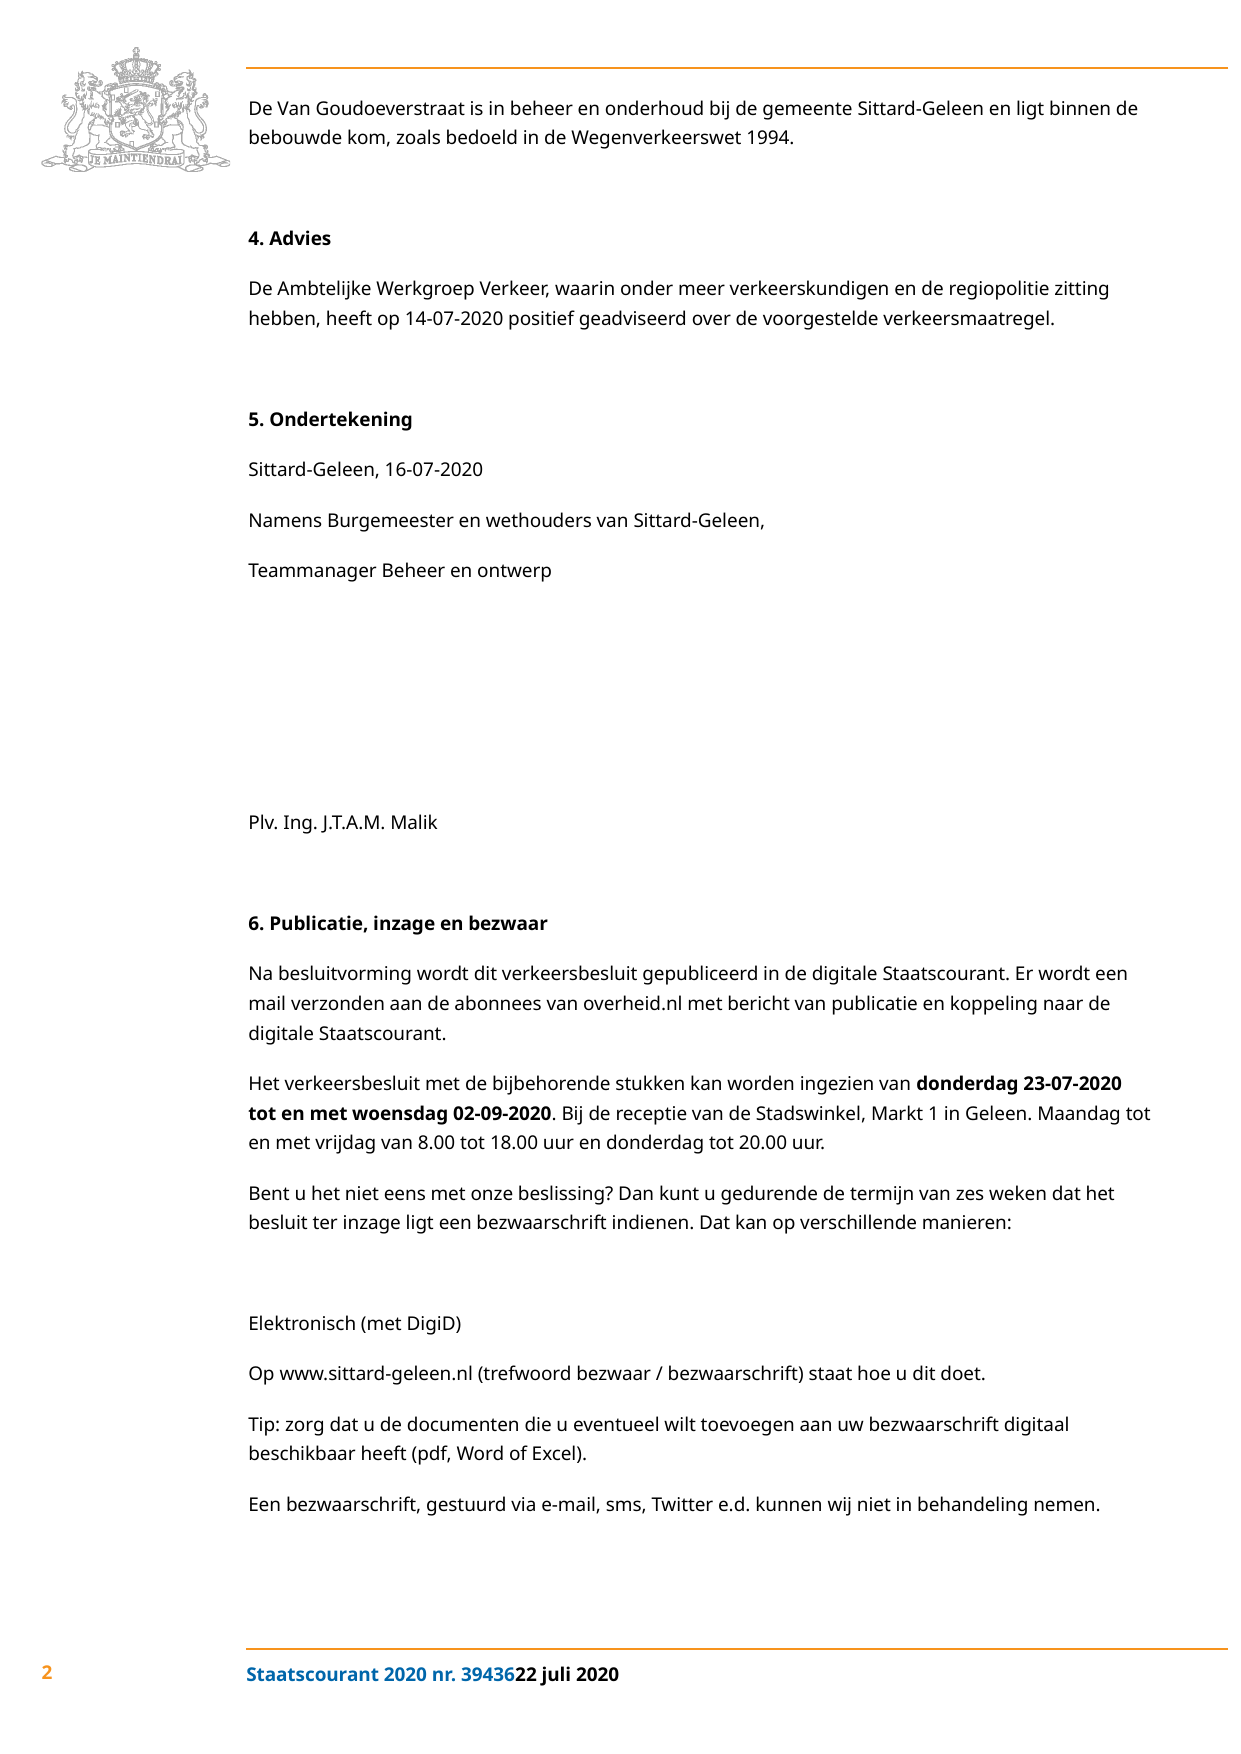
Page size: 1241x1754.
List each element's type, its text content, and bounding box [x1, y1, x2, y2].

text Op www.sittard-geleen.nl (trefwoord bezwaar / bezwaarschrift) staat hoe u dit doet. [248, 1361, 1152, 1386]
picture [41, 47, 231, 172]
text Het verkeersbesluit met de bijbehorende stukken kan worden ingezien van donderdag 23-07-2020 tot en met woensdag 02-09-2020. Bij de receptie van de Stadswinkel, Markt 1 in Geleen. Maandag tot en met vrijdag van 8.00 tot 18.00 uur en donderdag tot 20.00 uur. [248, 1070, 1152, 1155]
text 6. Publicatie, inzage en bezwaar [248, 910, 1152, 936]
text Teammanager Beheer en ontwerp [248, 557, 1152, 583]
text Plv. Ing. J.T.A.M. Malik [248, 809, 1152, 835]
text De Van Goudoeverstraat is in beheer en onderhoud bij de gemeente Sittard-Geleen en ligt binnen de bebouwde kom, zoals bedoeld in de Wegenverkeerswet 1994. [248, 95, 1152, 150]
text De Ambtelijke Werkgroep Verkeer, waarin onder meer verkeerskundigen en de regiopolitie zitting hebben, heeft op 14-07-2020 positief geadviseerd over de voorgestelde verkeersmaatregel. [248, 276, 1152, 331]
text 4. Advies [248, 225, 1152, 251]
text Bent u het niet eens met onze beslissing? Dan kunt u gedurende de termijn van zes weken dat het besluit ter inzage ligt een bezwaarschrift indienen. Dat kan op verschillende manieren: [248, 1180, 1152, 1235]
text Tip: zorg dat u de documenten die u eventueel wilt toevoegen aan uw bezwaarschrift digitaal beschikbaar heeft (pdf, Word of Excel). [248, 1411, 1152, 1466]
text Namens Burgemeester en wethouders van Sittard-Geleen, [248, 507, 1152, 533]
text Een bezwaarschrift, gestuurd via e-mail, sms, Twitter e.d. kunnen wij niet in behandeling nemen. [248, 1491, 1152, 1517]
text Na besluitvorming wordt dit verkeersbesluit gepubliceerd in de digitale Staatscourant. Er wordt een mail verzonden aan de abonnees van overheid.nl met bericht van publicatie en koppeling naar de digitale Staatscourant. [248, 961, 1152, 1046]
text 5. Ondertekening [248, 406, 1152, 432]
text Sittard-Geleen, 16-07-2020 [248, 456, 1152, 482]
text Elektronisch (met DigiD) [248, 1310, 1152, 1336]
